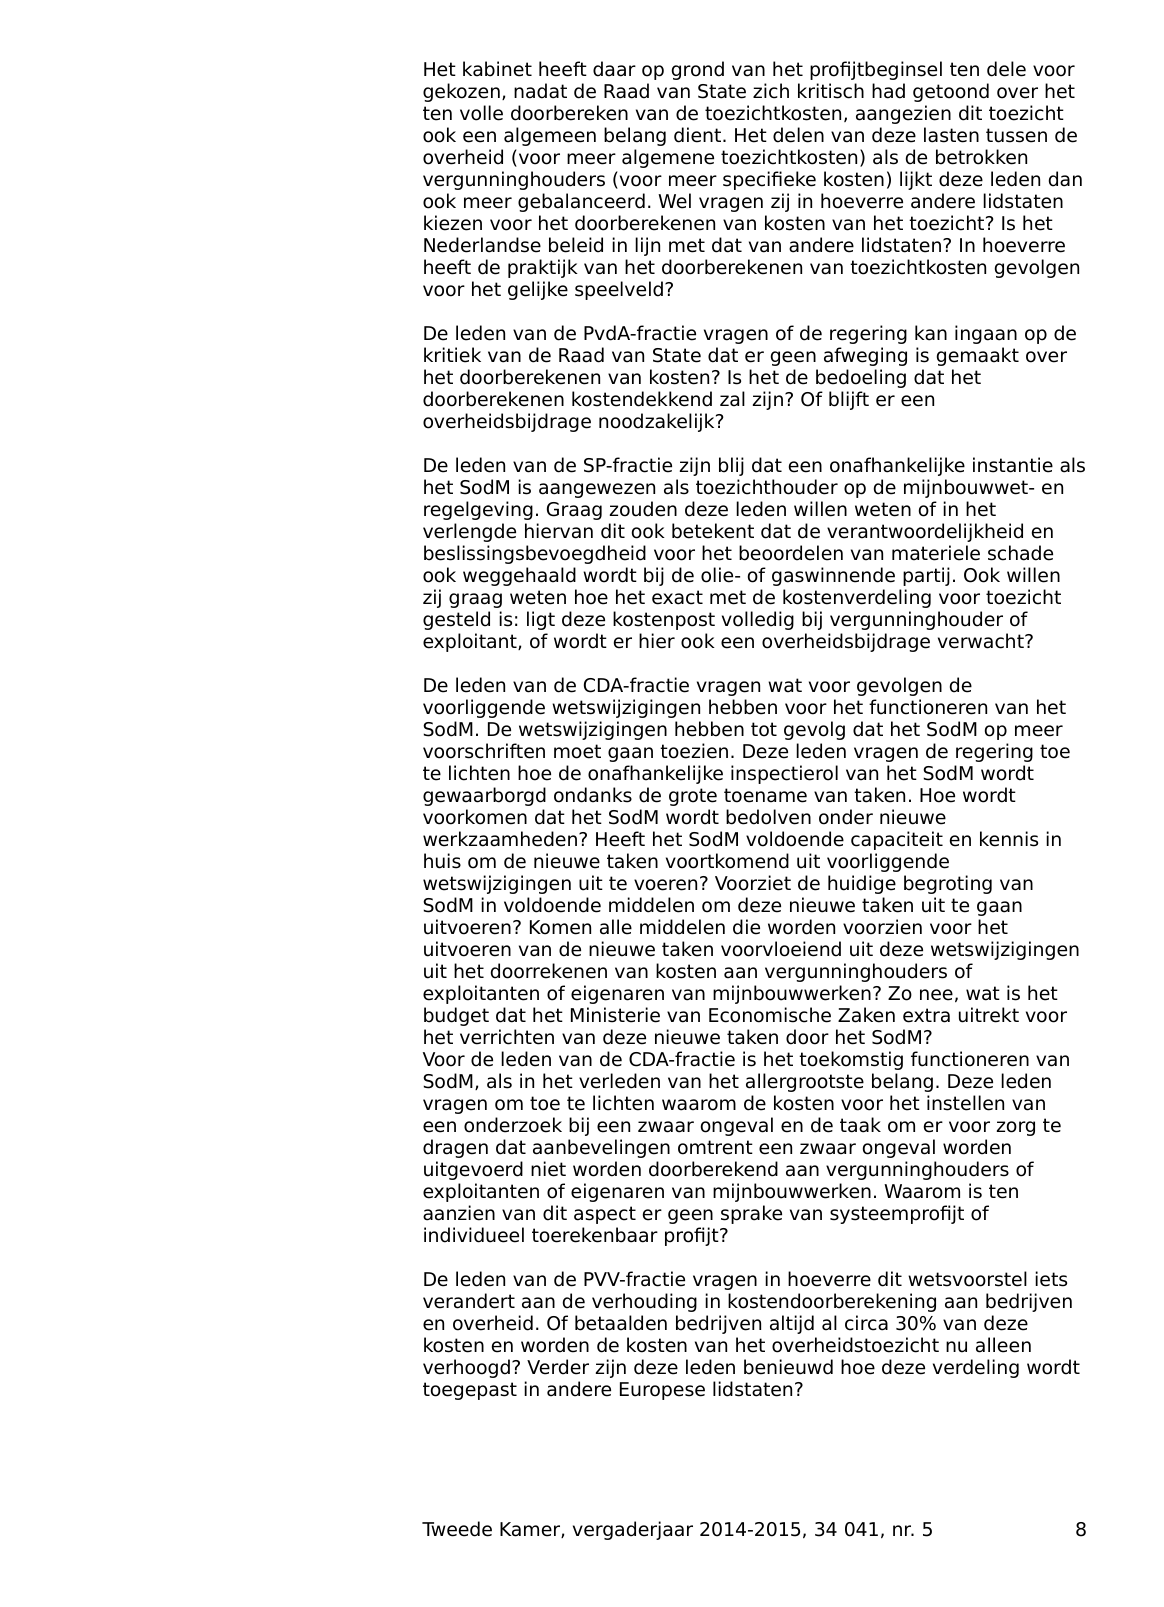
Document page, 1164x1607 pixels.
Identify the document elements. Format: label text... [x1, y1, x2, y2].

text Het kabinet heeft daar op grond van het profijtbeginsel ten dele voor gekozen, nadat de Raad van State zich kritisch had getoond over het ten volle doorbereken van de toezichtkosten, aangezien dit toezicht ook een algemeen belang dient. Het delen van deze lasten tussen de overheid (voor meer algemene toezichtkosten) als de betrokken vergunninghouders (voor meer specifieke kosten) lijkt deze leden dan ook meer gebalanceerd. Wel vragen zij in hoeverre andere lidstaten kiezen voor het doorberekenen van kosten van het toezicht? Is het Nederlandse beleid in lijn met dat van andere lidstaten? In hoeverre heeft de praktijk van het doorberekenen van toezichtkosten gevolgen voor het gelijke speelveld? [422, 59, 1087, 301]
text De leden van de SP-fractie zijn blij dat een onafhankelijke instantie als het SodM is aangewezen als toezichthouder op de mijnbouwwet- en regelgeving. Graag zouden deze leden willen weten of in het verlengde hiervan dit ook betekent dat de verantwoordelijkheid en beslissingsbevoegdheid voor het beoordelen van materiele schade ook weggehaald wordt bij de olie- of gaswinnende partij. Ook willen zij graag weten hoe het exact met de kostenverdeling voor toezicht gesteld is: ligt deze kostenpost volledig bij vergunninghouder of exploitant, of wordt er hier ook een overheidsbijdrage verwacht? [422, 455, 1087, 653]
text Voor de leden van de CDA-fractie is het toekomstig functioneren van SodM, als in het verleden van het allergrootste belang. Deze leden vragen om toe te lichten waarom de kosten voor het instellen van een onderzoek bij een zwaar ongeval en de taak om er voor zorg te dragen dat aanbevelingen omtrent een zwaar ongeval worden uitgevoerd niet worden doorberekend aan vergunninghouders of exploitanten of eigenaren van mijnbouwwerken. Waarom is ten aanzien van dit aspect er geen sprake van systeemprofijt of individueel toerekenbaar profijt? [422, 1049, 1087, 1247]
text De leden van de CDA-fractie vragen wat voor gevolgen de voorliggende wetswijzigingen hebben voor het functioneren van het SodM. De wetswijzigingen hebben tot gevolg dat het SodM op meer voorschriften moet gaan toezien. Deze leden vragen de regering toe te lichten hoe de onafhankelijke inspectierol van het SodM wordt gewaarborgd ondanks de grote toename van taken. Hoe wordt voorkomen dat het SodM wordt bedolven onder nieuwe werkzaamheden? Heeft het SodM voldoende capaciteit en kennis in huis om de nieuwe taken voortkomend uit voorliggende wetswijzigingen uit te voeren? Voorziet de huidige begroting van SodM in voldoende middelen om deze nieuwe taken uit te gaan uitvoeren? Komen alle middelen die worden voorzien voor het uitvoeren van de nieuwe taken voorvloeiend uit deze wetswijzigingen uit het doorrekenen van kosten aan vergunninghouders of exploitanten of eigenaren van mijnbouwwerken? Zo nee, wat is het budget dat het Ministerie van Economische Zaken extra uitrekt voor het verrichten van deze nieuwe taken door het SodM? [422, 675, 1087, 1049]
text De leden van de PVV-fractie vragen in hoeverre dit wetsvoorstel iets verandert aan de verhouding in kostendoorberekening aan bedrijven en overheid. Of betaalden bedrijven altijd al circa 30% van deze kosten en worden de kosten van het overheidstoezicht nu alleen verhoogd? Verder zijn deze leden benieuwd hoe deze verdeling wordt toegepast in andere Europese lidstaten? [422, 1269, 1087, 1401]
text De leden van de PvdA-fractie vragen of de regering kan ingaan op de kritiek van de Raad van State dat er geen afweging is gemaakt over het doorberekenen van kosten? Is het de bedoeling dat het doorberekenen kostendekkend zal zijn? Of blijft er een overheidsbijdrage noodzakelijk? [422, 323, 1087, 433]
